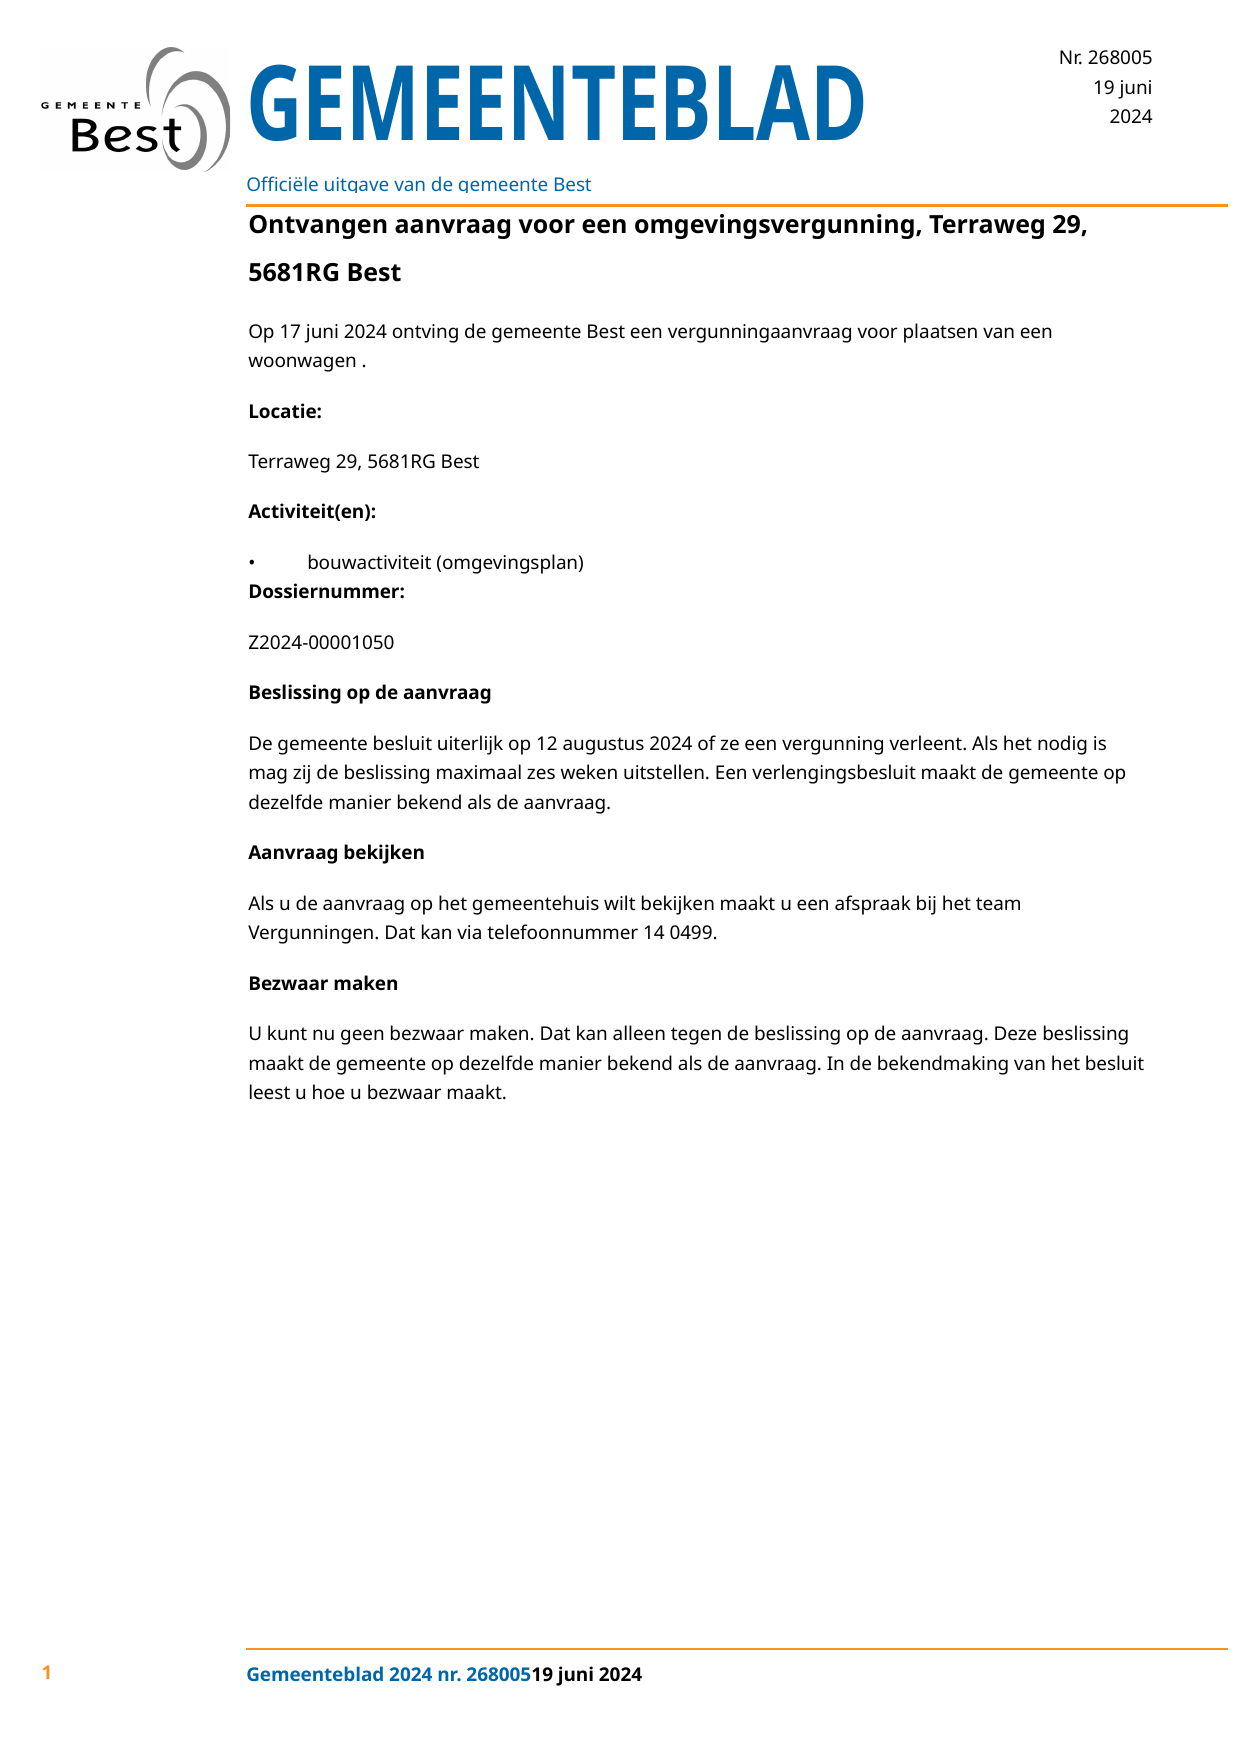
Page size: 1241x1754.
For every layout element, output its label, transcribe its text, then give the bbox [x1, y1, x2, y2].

text Z2024-00001050 [248, 629, 1152, 655]
text Locatie: [248, 398, 1152, 424]
list bouwactiviteit (omgevingsplan) [248, 549, 1152, 575]
text Op 17 juni 2024 ontving de gemeente Best een vergunningaanvraag voor plaatsen van een woonwagen . [248, 318, 1152, 373]
text Aanvraag bekijken [248, 839, 1152, 865]
text Dossiernummer: [248, 579, 1152, 604]
text U kunt nu geen bezwaar maken. Dat kan alleen tegen de beslissing op de aanvraag. Deze beslissing maakt de gemeente op dezelfde manier bekend als de aanvraag. In de bekendmaking van het besluit leest u hoe u bezwaar maakt. [248, 1020, 1152, 1105]
text De gemeente besluit uiterlijk op 12 augustus 2024 of ze een vergunning verleent. Als het nodig is mag zij de beslissing maximaal zes weken uitstellen. Een verlengingsbesluit maakt de gemeente op dezelfde manier bekend als de aanvraag. [248, 730, 1152, 815]
text Beslissing op de aanvraag [248, 679, 1152, 705]
text Terraweg 29, 5681RG Best [248, 448, 1152, 474]
text Als u de aanvraag op het gemeentehuis wilt bekijken maakt u een afspraak bij het team Vergunningen. Dat kan via telefoonnummer 14 0499. [248, 890, 1152, 945]
text Ontvangen aanvraag voor een omgevingsvergunning, Terraweg 29, 5681RG Best [248, 207, 1152, 288]
picture [41, 47, 231, 172]
text Bezwaar maken [248, 970, 1152, 996]
text Activiteit(en): [248, 499, 1152, 524]
